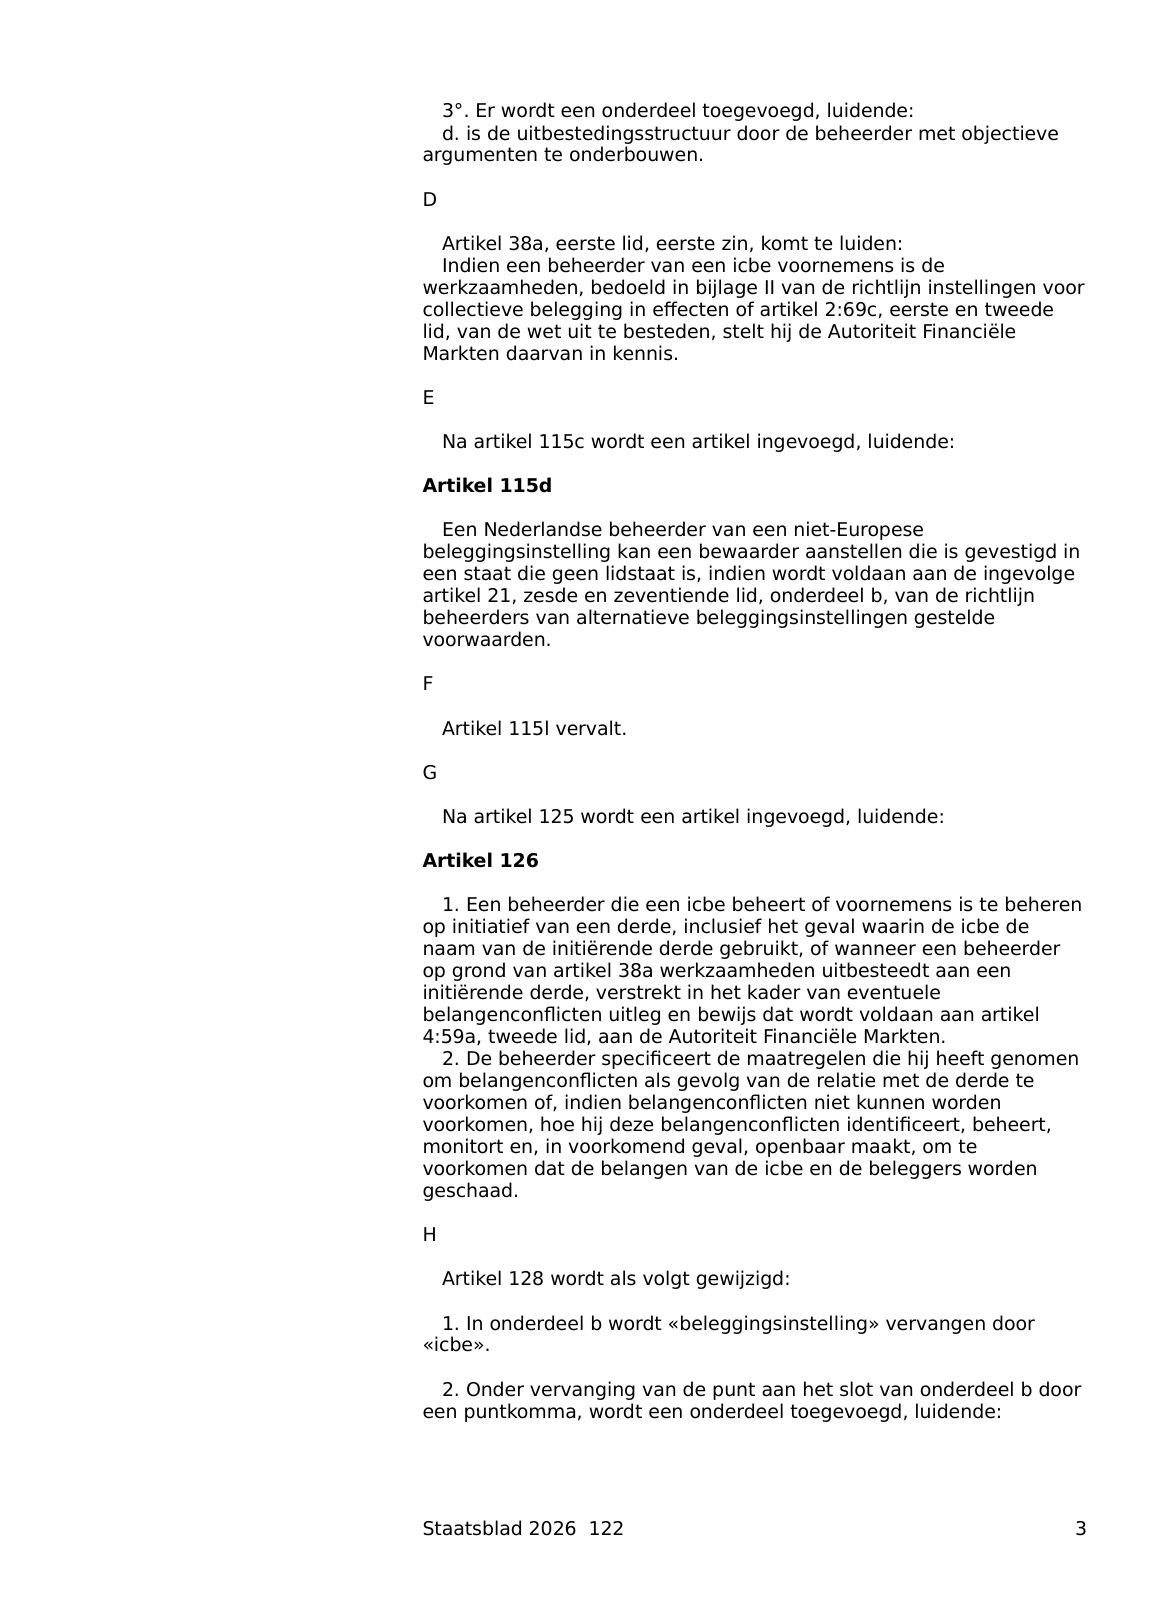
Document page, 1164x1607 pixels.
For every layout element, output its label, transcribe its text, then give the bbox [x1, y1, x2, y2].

text Artikel 115l vervalt. [422, 717, 1087, 739]
subtitle Artikel 115d [422, 475, 1087, 497]
text Een Nederlandse beheerder van een niet-Europese beleggingsinstelling kan een bewaarder aanstellen die is gevestigd in een staat die geen lidstaat is, indien wordt voldaan aan de ingevolge artikel 21, zesde en zeventiende lid, onderdeel b, van de richtlijn beheerders van alternatieve beleggingsinstellingen gestelde voorwaarden. [422, 519, 1087, 651]
text Artikel 128 wordt als volgt gewijzigd: [422, 1268, 1087, 1290]
text 1. In onderdeel b wordt «beleggingsinstelling» vervangen door «icbe». [422, 1312, 1087, 1356]
text E [422, 387, 1087, 409]
text Na artikel 125 wordt een artikel ingevoegd, luidende: [422, 806, 1087, 828]
text G [422, 762, 1087, 784]
text Na artikel 115c wordt een artikel ingevoegd, luidende: [422, 431, 1087, 453]
text Indien een beheerder van een icbe voornemens is de werkzaamheden, bedoeld in bijlage II van de richtlijn instellingen voor collectieve belegging in effecten of artikel 2:69c, eerste en tweede lid, van de wet uit te besteden, stelt hij de Autoriteit Financiële Markten daarvan in kennis. [422, 255, 1087, 364]
text D [422, 188, 1087, 211]
text d. is de uitbestedingsstructuur door de beheerder met objectieve argumenten te onderbouwen. [422, 122, 1087, 166]
text 2. Onder vervanging van de punt aan het slot van onderdeel b door een puntkomma, wordt een onderdeel toegevoegd, luidende: [422, 1378, 1087, 1422]
text Artikel 38a, eerste lid, eerste zin, komt te luiden: [422, 233, 1087, 255]
text 2. De beheerder specificeert de maatregelen die hij heeft genomen om belangenconflicten als gevolg van de relatie met de derde te voorkomen of, indien belangenconflicten niet kunnen worden voorkomen, hoe hij deze belangenconflicten identificeert, beheert, monitort en, in voorkomend geval, openbaar maakt, om te voorkomen dat de belangen van de icbe en de beleggers worden geschaad. [422, 1048, 1087, 1202]
subtitle Artikel 126 [422, 850, 1087, 872]
text F [422, 673, 1087, 695]
text 1. Een beheerder die een icbe beheert of voornemens is te beheren op initiatief van een derde, inclusief het geval waarin de icbe de naam van de initiërende derde gebruikt, of wanneer een beheerder op grond van artikel 38a werkzaamheden uitbesteedt aan een initiërende derde, verstrekt in het kader van eventuele belangenconflicten uitleg en bewijs dat wordt voldaan aan artikel 4:59a, tweede lid, aan de Autoriteit Financiële Markten. [422, 894, 1087, 1048]
text 3°. Er wordt een onderdeel toegevoegd, luidende: [422, 100, 1087, 122]
text H [422, 1224, 1087, 1246]
